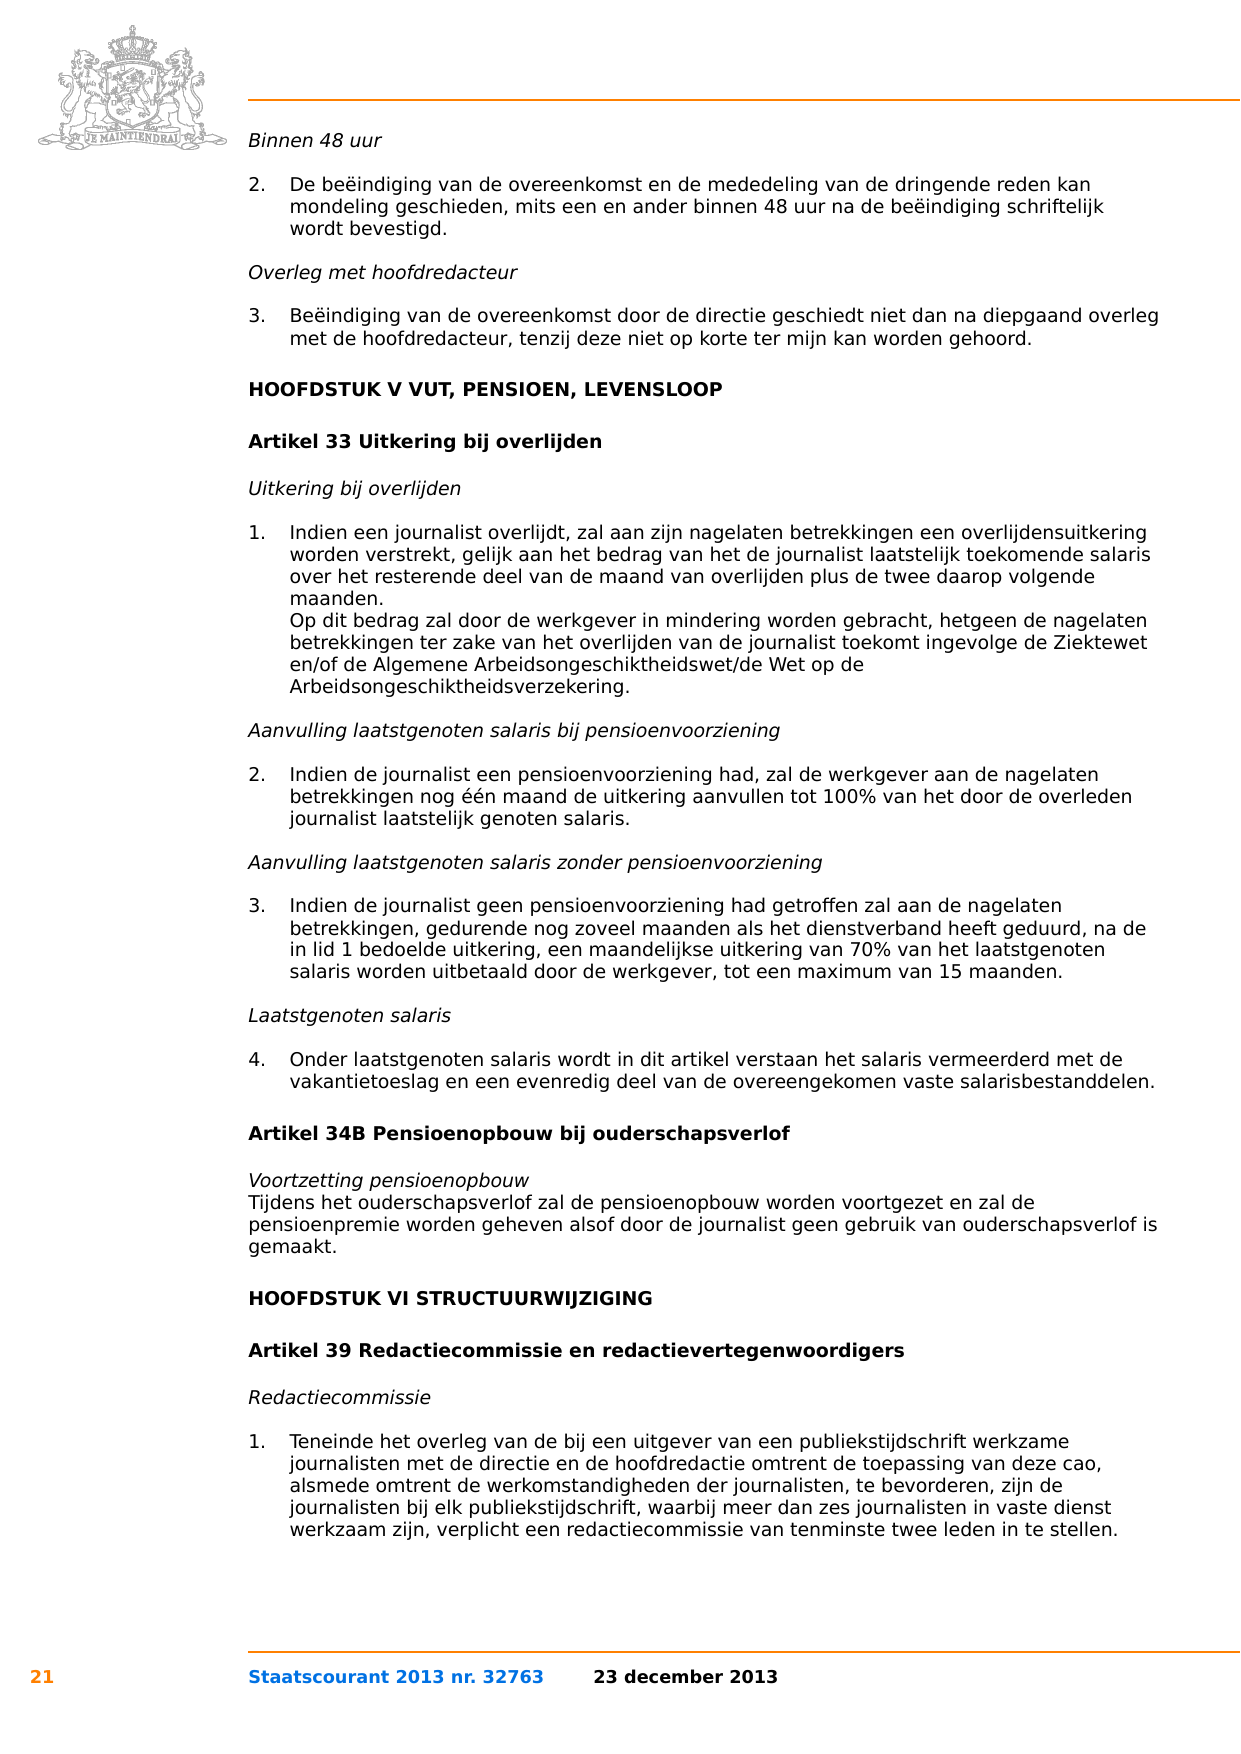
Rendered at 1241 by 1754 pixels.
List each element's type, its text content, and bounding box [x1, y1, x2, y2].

subtitle Artikel 33 Uitkering bij overlijden [248, 431, 1163, 453]
subtitle Laatstgenoten salaris [248, 1005, 1163, 1027]
text 3. Indien de journalist geen pensioenvoorziening had getroffen zal aan de nagelaten betrekkingen, gedurende nog zoveel maanden als het dienstverband heeft geduurd, na de in lid 1 bedoelde uitkering, een maandelijkse uitkering van 70% van het laatstgenoten salaris worden uitbetaald door de werkgever, tot een maximum van 15 maanden. [248, 895, 1163, 983]
picture [38, 25, 227, 150]
subtitle Redactiecommissie [248, 1387, 1163, 1409]
subtitle HOOFDSTUK VI STRUCTUURWIJZIGING [248, 1288, 1163, 1310]
subtitle Overleg met hoofdredacteur [248, 262, 1163, 283]
text 2. Indien de journalist een pensioenvoorziening had, zal de werkgever aan de nagelaten betrekkingen nog één maand de uitkering aanvullen tot 100% van het door de overleden journalist laatstelijk genoten salaris. [248, 764, 1163, 830]
text 4. Onder laatstgenoten salaris wordt in dit artikel verstaan het salaris vermeerderd met de vakantietoeslag en een evenredig deel van de overeengekomen vaste salarisbestanddelen. [248, 1049, 1163, 1093]
text 3. Beëindiging van de overeenkomst door de directie geschiedt niet dan na diepgaand overleg met de hoofdredacteur, tenzij deze niet op korte ter mijn kan worden gehoord. [248, 305, 1163, 349]
subtitle Binnen 48 uur [248, 130, 1163, 152]
subtitle Uitkering bij overlijden [248, 478, 1163, 500]
text 1. Teneinde het overleg van de bij een uitgever van een publiekstijdschrift werkzame journalisten met de directie en de hoofdredactie omtrent de toepassing van deze cao, alsmede omtrent de werkomstandigheden der journalisten, te bevorderen, zijn de journalisten bij elk publiekstijdschrift, waarbij meer dan zes journalisten in vaste dienst werkzaam zijn, verplicht een redactiecommissie van tenminste twee leden in te stellen. [248, 1431, 1163, 1541]
subtitle Artikel 34B Pensioenopbouw bij ouderschapsverlof [248, 1123, 1163, 1145]
subtitle Aanvulling laatstgenoten salaris zonder pensioenvoorziening [248, 852, 1163, 873]
subtitle Artikel 39 Redactiecommissie en redactievertegenwoordigers [248, 1340, 1163, 1362]
subtitle Voortzetting pensioenopbouw [248, 1170, 1163, 1192]
text Tijdens het ouderschapsverlof zal de pensioenopbouw worden voortgezet en zal de pensioenpremie worden geheven alsof door de journalist geen gebruik van ouderschapsverlof is gemaakt. [248, 1192, 1163, 1258]
text 2. De beëindiging van de overeenkomst en de mededeling van de dringende reden kan mondeling geschieden, mits een en ander binnen 48 uur na de beëindiging schriftelijk wordt bevestigd. [248, 174, 1163, 240]
subtitle HOOFDSTUK V VUT, PENSIOEN, LEVENSLOOP [248, 379, 1163, 401]
subtitle Aanvulling laatstgenoten salaris bij pensioenvoorziening [248, 720, 1163, 742]
text Op dit bedrag zal door de werkgever in mindering worden gebracht, hetgeen de nagelaten betrekkingen ter zake van het overlijden van de journalist toekomt ingevolge de Ziektewet en/of de Algemene Arbeidsongeschiktheidswet/de Wet op de Arbeidsongeschiktheidsverzekering. [289, 610, 1163, 698]
text 1. Indien een journalist overlijdt, zal aan zijn nagelaten betrekkingen een overlijdensuitkering worden verstrekt, gelijk aan het bedrag van het de journalist laatstelijk toekomende salaris over het resterende deel van de maand van overlijden plus de twee daarop volgende maanden. [248, 522, 1163, 610]
